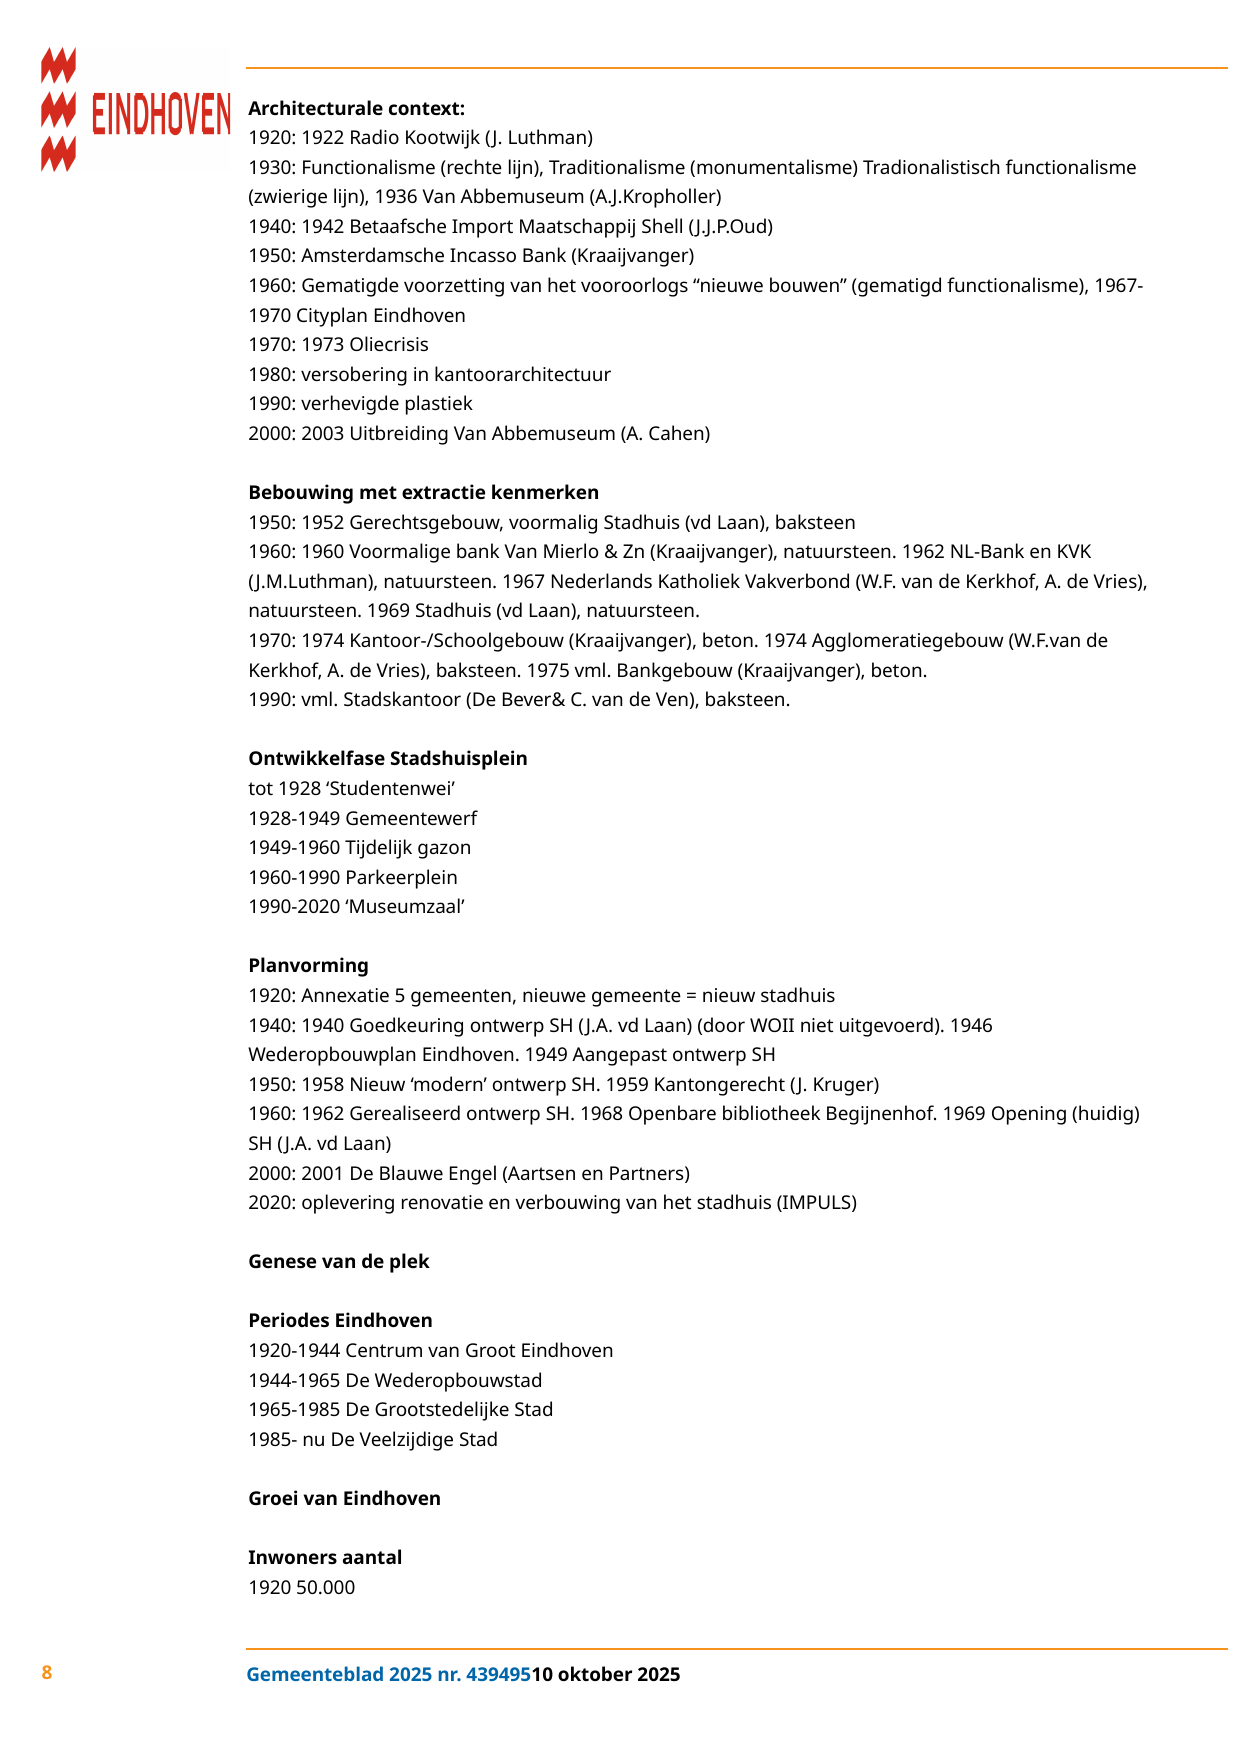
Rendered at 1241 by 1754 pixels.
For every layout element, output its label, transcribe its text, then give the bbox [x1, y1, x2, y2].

text 1960: 1962 Gerealiseerd ontwerp SH. 1968 Openbare bibliotheek Begijnenhof. 1969 Opening (huidig) SH (J.A. vd Laan) [248, 1101, 1152, 1156]
text 2000: 2003 Uitbreiding Van Abbemuseum (A. Cahen) [248, 420, 1152, 446]
text 1960-1990 Parkeerplein [248, 864, 1152, 890]
text 1985- nu De Veelzijdige Stad [248, 1426, 1152, 1452]
text 1970: 1974 Kantoor-/Schoolgebouw (Kraaijvanger), beton. 1974 Agglomeratiegebouw (W.F.van de Kerkhof, A. de Vries), baksteen. 1975 vml. Bankgebouw (Kraaijvanger), beton. [248, 627, 1152, 683]
text 1950: 1958 Nieuw ‘modern’ ontwerp SH. 1959 Kantongerecht (J. Kruger) [248, 1071, 1152, 1097]
text Genese van de plek [248, 1248, 1152, 1274]
text 1970: 1973 Oliecrisis [248, 331, 1152, 357]
text 1965-1985 De Grootstedelijke Stad [248, 1396, 1152, 1422]
text 1990: vml. Stadskantoor (De Bever& C. van de Ven), baksteen. [248, 686, 1152, 712]
text 1940: 1942 Betaafsche Import Maatschappij Shell (J.J.P.Oud) [248, 213, 1152, 239]
text Groei van Eindhoven [248, 1485, 1152, 1511]
text 1949-1960 Tijdelijk gazon [248, 834, 1152, 860]
text 1920 50.000 [248, 1574, 1152, 1600]
text 1928-1949 Gemeentewerf [248, 805, 1152, 831]
text Ontwikkelfase Stadshuisplein [248, 746, 1152, 771]
text Periodes Eindhoven [248, 1308, 1152, 1333]
text 1960: Gematigde voorzetting van het vooroorlogs “nieuwe bouwen” (gematigd functionalisme), 1967-1970 Cityplan Eindhoven [248, 272, 1152, 328]
text 2000: 2001 De Blauwe Engel (Aartsen en Partners) [248, 1160, 1152, 1186]
text Bebouwing met extractie kenmerken [248, 479, 1152, 505]
text 1990-2020 ‘Museumzaal’ [248, 893, 1152, 919]
text 1950: 1952 Gerechtsgebouw, voormalig Stadhuis (vd Laan), baksteen [248, 509, 1152, 535]
text 1990: verhevigde plastiek [248, 391, 1152, 416]
text 1950: Amsterdamsche Incasso Bank (Kraaijvanger) [248, 243, 1152, 268]
text 1960: 1960 Voormalige bank Van Mierlo & Zn (Kraaijvanger), natuursteen. 1962 NL-Bank en KVK (J.M.Luthman), natuursteen. 1967 Nederlands Katholiek Vakverbond (W.F. van de Kerkhof, A. de Vries), natuursteen. 1969 Stadhuis (vd Laan), natuursteen. [248, 538, 1152, 623]
text Inwoners aantal [248, 1544, 1152, 1570]
text tot 1928 ‘Studentenwei’ [248, 775, 1152, 801]
text 1980: versobering in kantoorarchitectuur [248, 361, 1152, 387]
text Architecturale context: [248, 95, 1152, 121]
text 1930: Functionalisme (rechte lijn), Traditionalisme (monumentalisme) Tradionalistisch functionalisme (zwierige lijn), 1936 Van Abbemuseum (A.J.Kropholler) [248, 154, 1152, 209]
text Planvorming [248, 953, 1152, 978]
text 2020: oplevering renovatie en verbouwing van het stadhuis (IMPULS) [248, 1189, 1152, 1215]
text 1940: 1940 Goedkeuring ontwerp SH (J.A. vd Laan) (door WOII niet uitgevoerd). 1946 Wederopbouwplan Eindhoven. 1949 Aangepast ontwerp SH [248, 1012, 1152, 1067]
text 1920-1944 Centrum van Groot Eindhoven [248, 1337, 1152, 1363]
text 1944-1965 De Wederopbouwstad [248, 1367, 1152, 1393]
text 1920: 1922 Radio Kootwijk (J. Luthman) [248, 124, 1152, 150]
text 1920: Annexatie 5 gemeenten, nieuwe gemeente = nieuw stadhuis [248, 982, 1152, 1008]
picture [41, 47, 231, 172]
